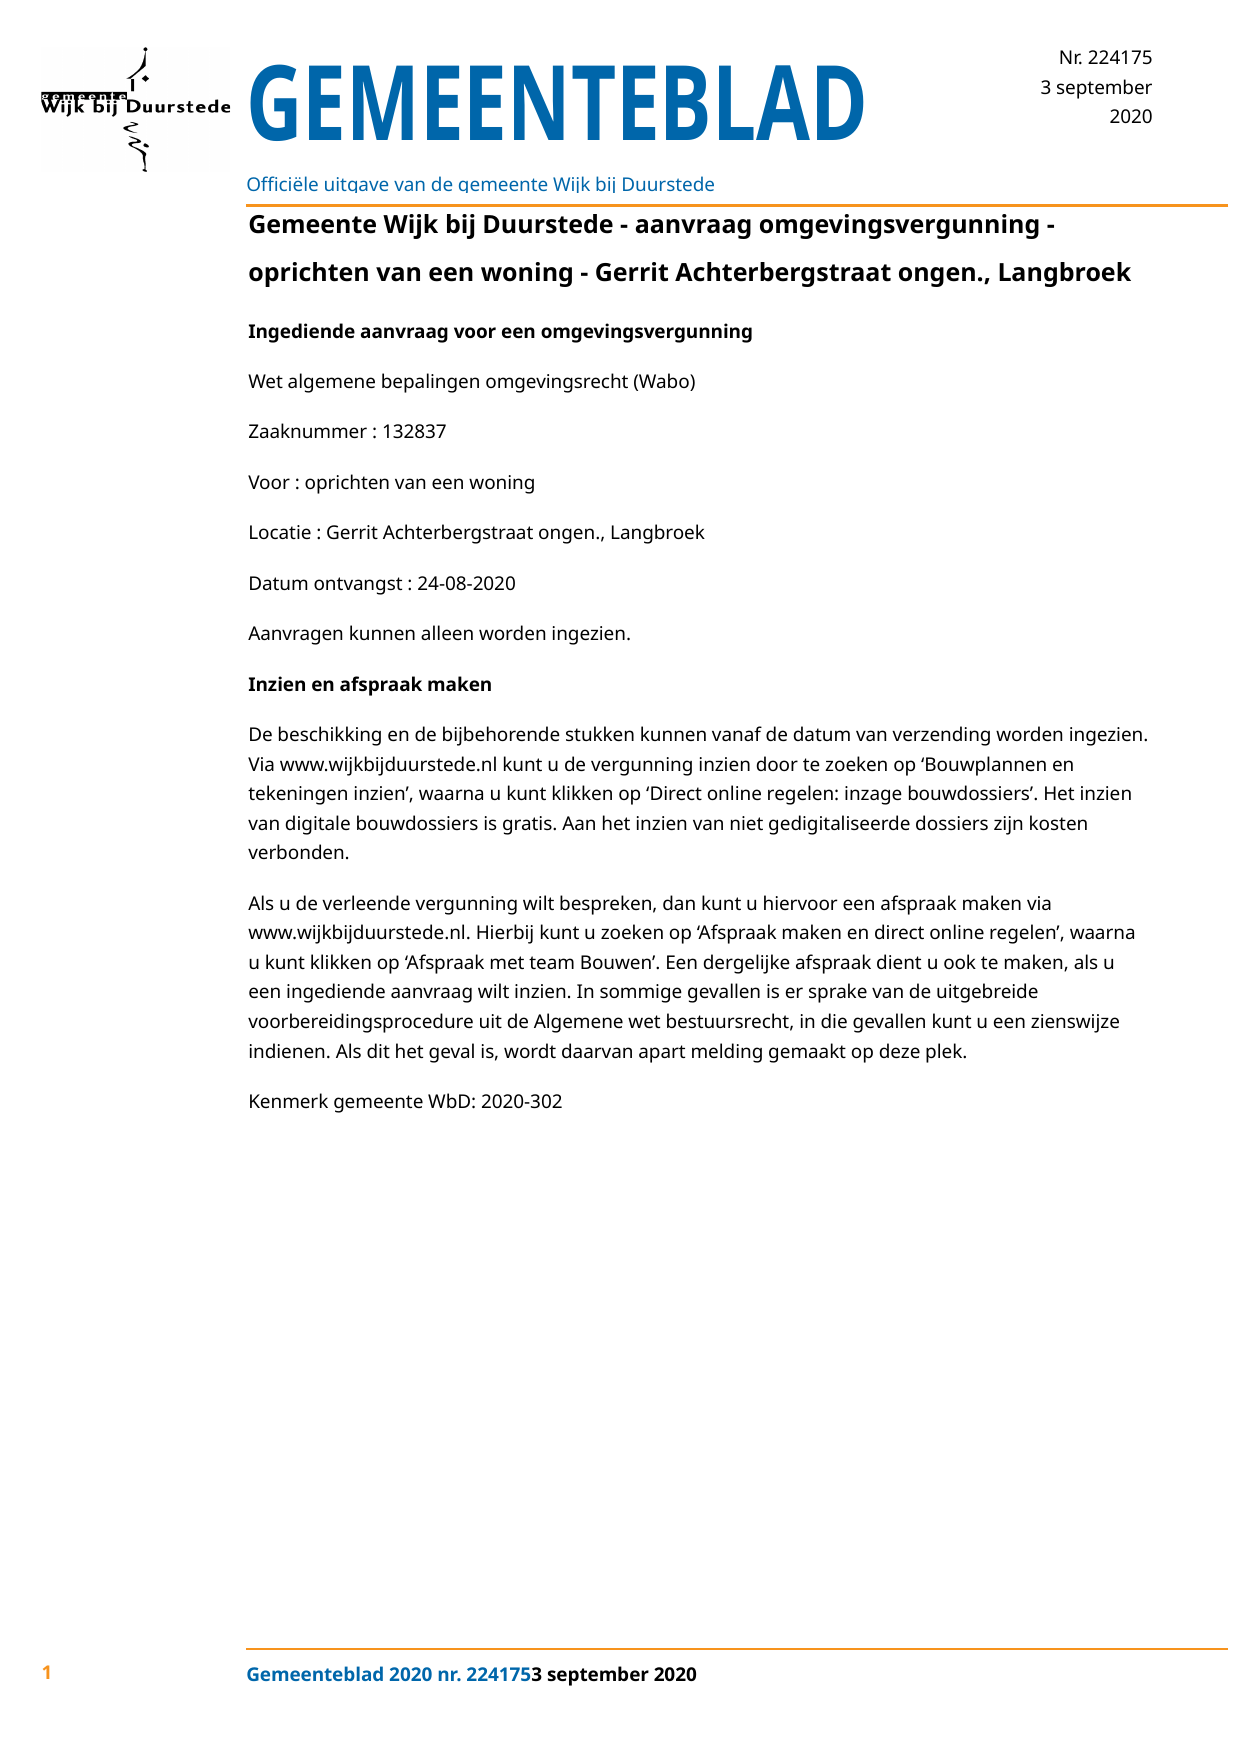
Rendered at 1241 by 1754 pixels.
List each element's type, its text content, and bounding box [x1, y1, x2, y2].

text Datum ontvangst : 24-08-2020 [248, 570, 1152, 596]
text Zaaknummer : 132837 [248, 419, 1152, 444]
text Voor : oprichten van een woning [248, 469, 1152, 495]
text Gemeente Wijk bij Duurstede - aanvraag omgevingsvergunning - oprichten van een woning - Gerrit Achterbergstraat ongen., Langbroek [248, 207, 1152, 288]
text Locatie : Gerrit Achterbergstraat ongen., Langbroek [248, 519, 1152, 545]
text Kenmerk gemeente WbD: 2020-302 [248, 1088, 1152, 1114]
text Inzien en afspraak maken [248, 671, 1152, 697]
text De beschikking en de bijbehorende stukken kunnen vanaf de datum van verzending worden ingezien. Via www.wijkbijduurstede.nl kunt u de vergunning inzien door te zoeken op ‘Bouwplannen en tekeningen inzien’, waarna u kunt klikken op ‘Direct online regelen: inzage bouwdossiers’. Het inzien van digitale bouwdossiers is gratis. Aan het inzien van niet gedigitaliseerde dossiers zijn kosten verbonden. [248, 721, 1152, 865]
text Als u de verleende vergunning wilt bespreken, dan kunt u hiervoor een afspraak maken via www.wijkbijduurstede.nl. Hierbij kunt u zoeken op ‘Afspraak maken en direct online regelen’, waarna u kunt klikken op ‘Afspraak met team Bouwen’. Een dergelijke afspraak dient u ook te maken, als u een ingediende aanvraag wilt inzien. In sommige gevallen is er sprake van de uitgebreide voorbereidingsprocedure uit de Algemene wet bestuursrecht, in die gevallen kunt u een zienswijze indienen. Als dit het geval is, wordt daarvan apart melding gemaakt op deze plek. [248, 890, 1152, 1064]
text Ingediende aanvraag voor een omgevingsvergunning [248, 318, 1152, 344]
text Wet algemene bepalingen omgevingsrecht (Wabo) [248, 368, 1152, 394]
text Aanvragen kunnen alleen worden ingezien. [248, 620, 1152, 646]
picture [41, 47, 231, 172]
